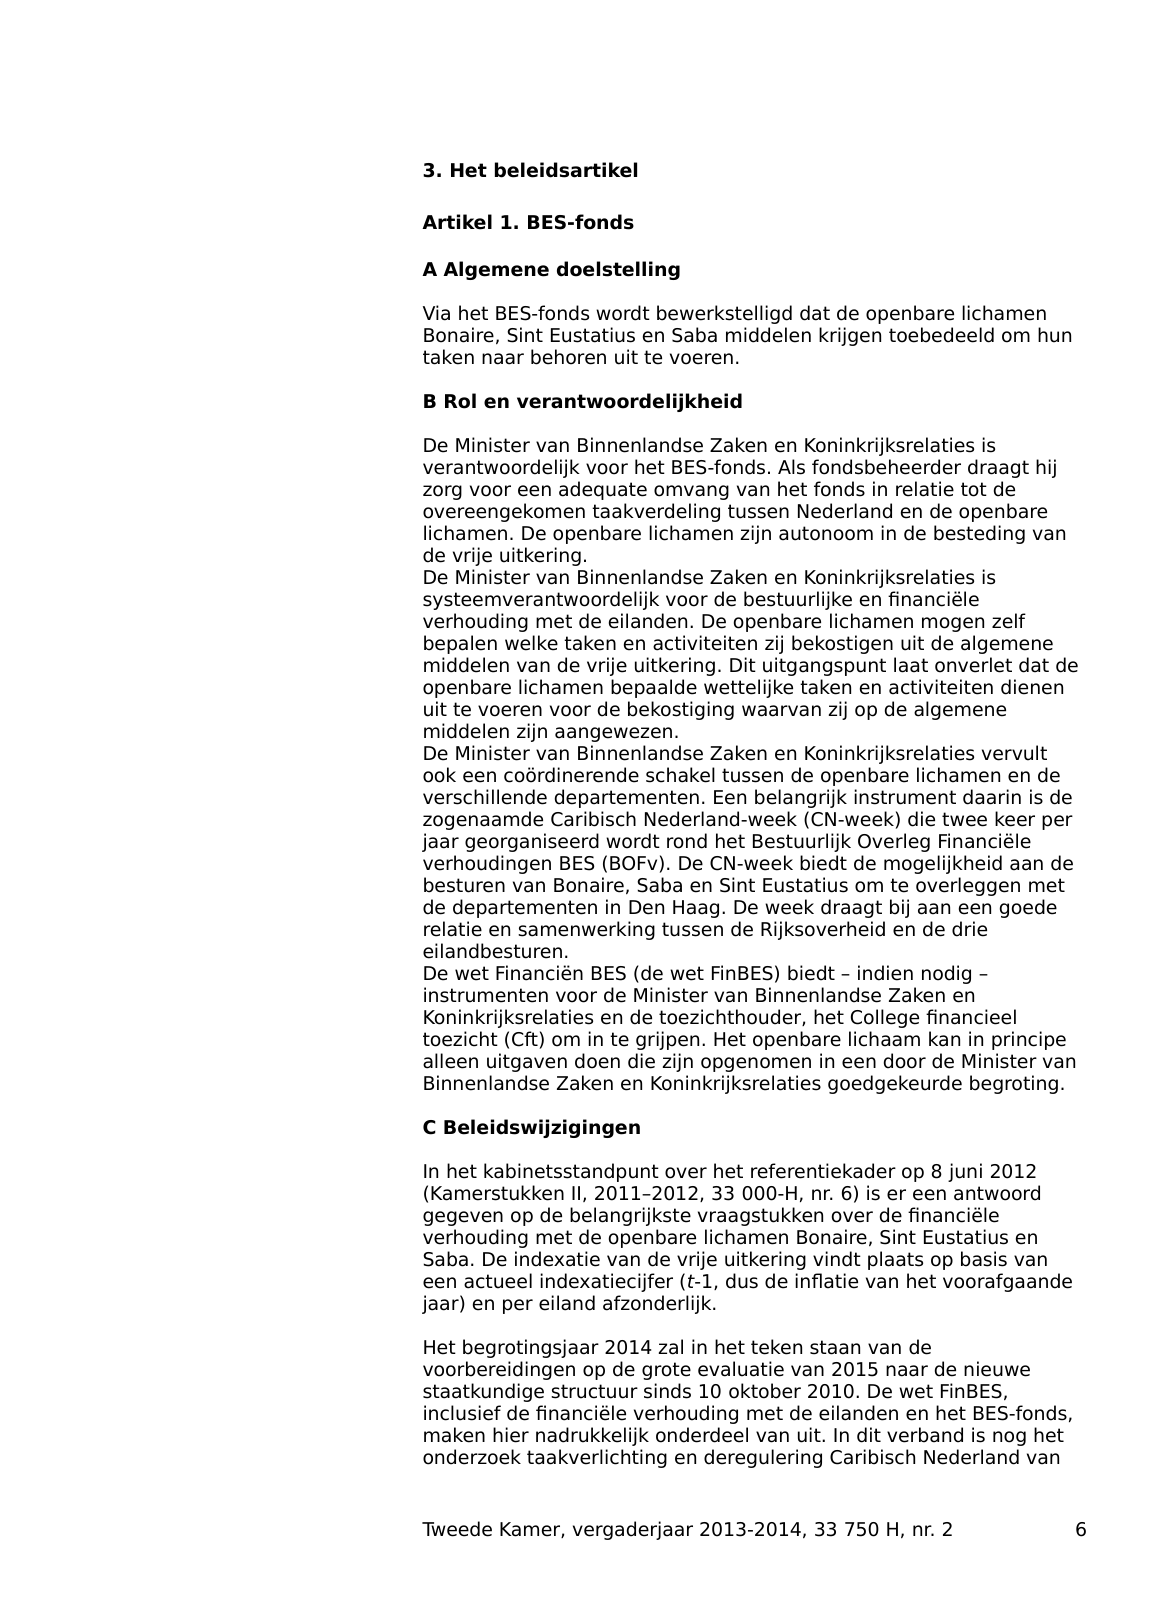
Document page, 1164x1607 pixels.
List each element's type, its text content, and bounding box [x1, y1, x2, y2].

text De Minister van Binnenlandse Zaken en Koninkrijksrelaties is systeemverantwoordelijk voor de bestuurlijke en financiële verhouding met de eilanden. De openbare lichamen mogen zelf bepalen welke taken en activiteiten zij bekostigen uit de algemene middelen van de vrije uitkering. Dit uitgangspunt laat onverlet dat de openbare lichamen bepaalde wettelijke taken en activiteiten dienen uit te voeren voor de bekostiging waarvan zij op de algemene middelen zijn aangewezen. [422, 567, 1087, 743]
text In het kabinetsstandpunt over het referentiekader op 8 juni 2012 (Kamerstukken II, 2011–2012, 33 000-H, nr. 6) is er een antwoord gegeven op de belangrijkste vraagstukken over de financiële verhouding met de openbare lichamen Bonaire, Sint Eustatius en Saba. De indexatie van de vrije uitkering vindt plaats op basis van een actueel indexatiecijfer (t-1, dus de inflatie van het voorafgaande jaar) en per eiland afzonderlijk. [422, 1161, 1087, 1315]
text De Minister van Binnenlandse Zaken en Koninkrijksrelaties is verantwoordelijk voor het BES-fonds. Als fondsbeheerder draagt hij zorg voor een adequate omvang van het fonds in relatie tot de overeengekomen taakverdeling tussen Nederland en de openbare lichamen. De openbare lichamen zijn autonoom in de besteding van de vrije uitkering. [422, 435, 1087, 567]
subtitle B Rol en verantwoordelijkheid [422, 391, 1087, 413]
subtitle A Algemene doelstelling [422, 259, 1087, 281]
subtitle Artikel 1. BES-fonds [422, 212, 1087, 234]
text De wet Financiën BES (de wet FinBES) biedt – indien nodig – instrumenten voor de Minister van Binnenlandse Zaken en Koninkrijksrelaties en de toezichthouder, het College financieel toezicht (Cft) om in te grijpen. Het openbare lichaam kan in principe alleen uitgaven doen die zijn opgenomen in een door de Minister van Binnenlandse Zaken en Koninkrijksrelaties goedgekeurde begroting. [422, 963, 1087, 1095]
text Het begrotingsjaar 2014 zal in het teken staan van de voorbereidingen op de grote evaluatie van 2015 naar de nieuwe staatkundige structuur sinds 10 oktober 2010. De wet FinBES, inclusief de financiële verhouding met de eilanden en het BES-fonds, maken hier nadrukkelijk onderdeel van uit. In dit verband is nog het onderzoek taakverlichting en deregulering Caribisch Nederland van [422, 1337, 1087, 1469]
text Via het BES-fonds wordt bewerkstelligd dat de openbare lichamen Bonaire, Sint Eustatius en Saba middelen krijgen toebedeeld om hun taken naar behoren uit te voeren. [422, 303, 1087, 369]
subtitle 3. Het beleidsartikel [422, 160, 1087, 182]
subtitle C Beleidswijzigingen [422, 1117, 1087, 1139]
text De Minister van Binnenlandse Zaken en Koninkrijksrelaties vervult ook een coördinerende schakel tussen de openbare lichamen en de verschillende departementen. Een belangrijk instrument daarin is de zogenaamde Caribisch Nederland-week (CN-week) die twee keer per jaar georganiseerd wordt rond het Bestuurlijk Overleg Financiële verhoudingen BES (BOFv). De CN-week biedt de mogelijkheid aan de besturen van Bonaire, Saba en Sint Eustatius om te overleggen met de departementen in Den Haag. De week draagt bij aan een goede relatie en samenwerking tussen de Rijksoverheid en de drie eilandbesturen. [422, 743, 1087, 963]
